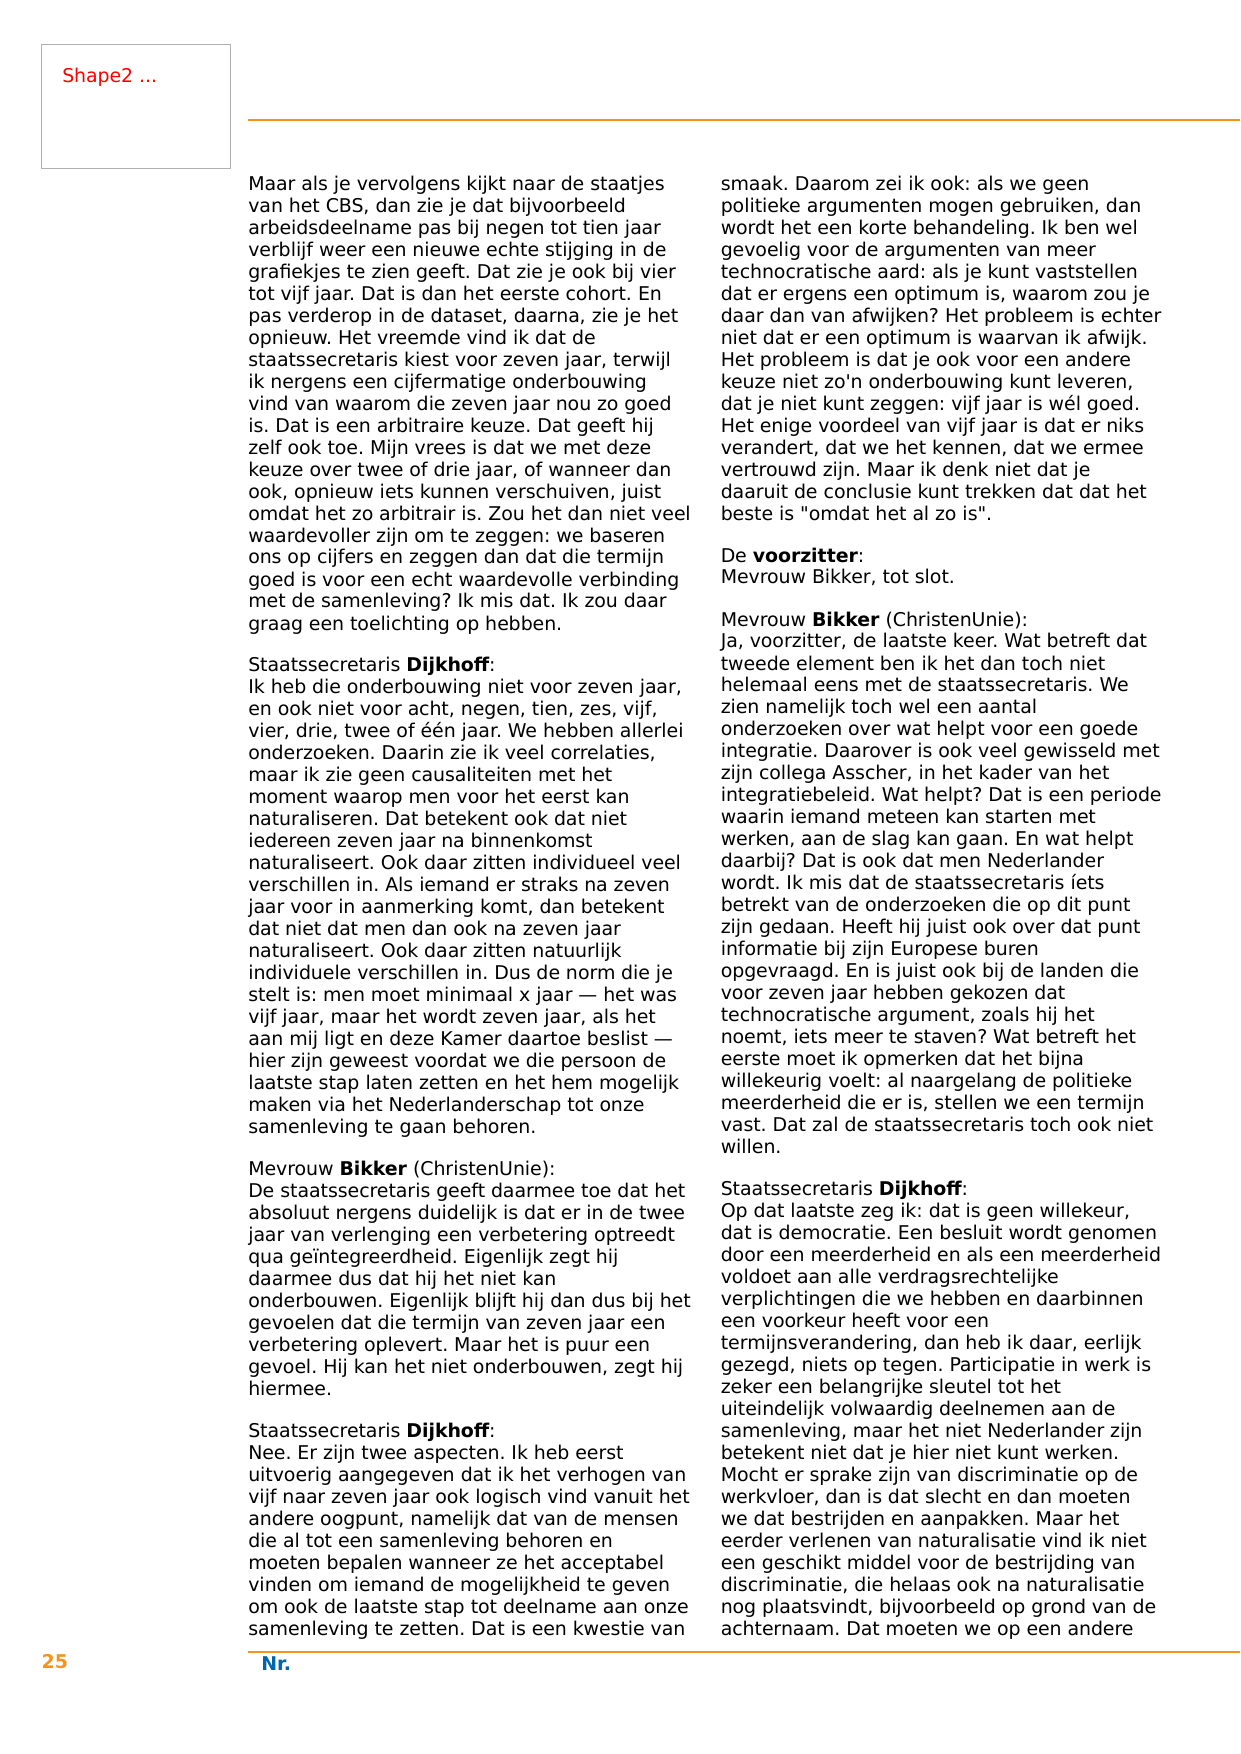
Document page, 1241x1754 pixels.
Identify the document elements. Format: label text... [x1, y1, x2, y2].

text De voorzitter: [721, 544, 1163, 566]
text Mevrouw Bikker, tot slot. [721, 566, 1163, 588]
text Mevrouw Bikker (ChristenUnie): [248, 1158, 691, 1180]
text smaak. Daarom zei ik ook: als we geen politieke argumenten mogen gebruiken, dan wordt het een korte behandeling. Ik ben wel gevoelig voor de argumenten van meer technocratische aard: als je kunt vaststellen dat er ergens een optimum is, waarom zou je daar dan van afwijken? Het probleem is echter niet dat er een optimum is waarvan ik afwijk. Het probleem is dat je ook voor een andere keuze niet zo'n onderbouwing kunt leveren, dat je niet kunt zeggen: vijf jaar is wél goed. Het enige voordeel van vijf jaar is dat er niks verandert, dat we het kennen, dat we ermee vertrouwd zijn. Maar ik denk niet dat je daaruit de conclusie kunt trekken dat dat het beste is "omdat het al zo is". [721, 173, 1163, 524]
text Mevrouw Bikker (ChristenUnie): [721, 608, 1163, 630]
text Staatssecretaris Dijkhoff: [248, 654, 691, 676]
text Nee. Er zijn twee aspecten. Ik heb eerst uitvoerig aangegeven dat ik het verhogen van vijf naar zeven jaar ook logisch vind vanuit het andere oogpunt, namelijk dat van de mensen die al tot een samenleving behoren en moeten bepalen wanneer ze het acceptabel vinden om iemand de mogelijkheid te geven om ook de laatste stap tot deelname aan onze samenleving te zetten. Dat is een kwestie van [248, 1442, 691, 1639]
text Ik heb die onderbouwing niet voor zeven jaar, en ook niet voor acht, negen, tien, zes, vijf, vier, drie, twee of één jaar. We hebben allerlei onderzoeken. Daarin zie ik veel correlaties, maar ik zie geen causaliteiten met het moment waarop men voor het eerst kan naturaliseren. Dat betekent ook dat niet iedereen zeven jaar na binnenkomst naturaliseert. Ook daar zitten individueel veel verschillen in. Als iemand er straks na zeven jaar voor in aanmerking komt, dan betekent dat niet dat men dan ook na zeven jaar naturaliseert. Ook daar zitten natuurlijk individuele verschillen in. Dus de norm die je stelt is: men moet minimaal x jaar — het was vijf jaar, maar het wordt zeven jaar, als het aan mij ligt en deze Kamer daartoe beslist — hier zijn geweest voordat we die persoon de laatste stap laten zetten en het hem mogelijk maken via het Nederlanderschap tot onze samenleving te gaan behoren. [248, 676, 691, 1138]
text Ja, voorzitter, de laatste keer. Wat betreft dat tweede element ben ik het dan toch niet helemaal eens met de staatssecretaris. We zien namelijk toch wel een aantal onderzoeken over wat helpt voor een goede integratie. Daarover is ook veel gewisseld met zijn collega Asscher, in het kader van het integratiebeleid. Wat helpt? Dat is een periode waarin iemand meteen kan starten met werken, aan de slag kan gaan. En wat helpt daarbij? Dat is ook dat men Nederlander wordt. Ik mis dat de staatssecretaris íets betrekt van de onderzoeken die op dit punt zijn gedaan. Heeft hij juist ook over dat punt informatie bij zijn Europese buren opgevraagd. En is juist ook bij de landen die voor zeven jaar hebben gekozen dat technocratische argument, zoals hij het noemt, iets meer te staven? Wat betreft het eerste moet ik opmerken dat het bijna willekeurig voelt: al naargelang de politieke meerderheid die er is, stellen we een termijn vast. Dat zal de staatssecretaris toch ook niet willen. [721, 630, 1163, 1158]
text Staatssecretaris Dijkhoff: [248, 1420, 691, 1442]
text Maar als je vervolgens kijkt naar de staatjes van het CBS, dan zie je dat bijvoorbeeld arbeidsdeelname pas bij negen tot tien jaar verblijf weer een nieuwe echte stijging in de grafiekjes te zien geeft. Dat zie je ook bij vier tot vijf jaar. Dat is dan het eerste cohort. En pas verderop in de dataset, daarna, zie je het opnieuw. Het vreemde vind ik dat de staatssecretaris kiest voor zeven jaar, terwijl ik nergens een cijfermatige onderbouwing vind van waarom die zeven jaar nou zo goed is. Dat is een arbitraire keuze. Dat geeft hij zelf ook toe. Mijn vrees is dat we met deze keuze over twee of drie jaar, of wanneer dan ook, opnieuw iets kunnen verschuiven, juist omdat het zo arbitrair is. Zou het dan niet veel waardevoller zijn om te zeggen: we baseren ons op cijfers en zeggen dan dat die termijn goed is voor een echt waardevolle verbinding met de samenleving? Ik mis dat. Ik zou daar graag een toelichting op hebben. [248, 173, 691, 634]
text Staatssecretaris Dijkhoff: [721, 1178, 1163, 1200]
text Op dat laatste zeg ik: dat is geen willekeur, dat is democratie. Een besluit wordt genomen door een meerderheid en als een meerderheid voldoet aan alle verdragsrechtelijke verplichtingen die we hebben en daarbinnen een voorkeur heeft voor een termijnsverandering, dan heb ik daar, eerlijk gezegd, niets op tegen. Participatie in werk is zeker een belangrijke sleutel tot het uiteindelijk volwaardig deelnemen aan de samenleving, maar het niet Nederlander zijn betekent niet dat je hier niet kunt werken. Mocht er sprake zijn van discriminatie op de werkvloer, dan is dat slecht en dan moeten we dat bestrijden en aanpakken. Maar het eerder verlenen van naturalisatie vind ik niet een geschikt middel voor de bestrijding van discriminatie, die helaas ook na naturalisatie nog plaatsvindt, bijvoorbeeld op grond van de achternaam. Dat moeten we op een andere [721, 1200, 1163, 1639]
text De staatssecretaris geeft daarmee toe dat het absoluut nergens duidelijk is dat er in de twee jaar van verlenging een verbetering optreedt qua geïntegreerdheid. Eigenlijk zegt hij daarmee dus dat hij het niet kan onderbouwen. Eigenlijk blijft hij dan dus bij het gevoelen dat die termijn van zeven jaar een verbetering oplevert. Maar het is puur een gevoel. Hij kan het niet onderbouwen, zegt hij hiermee. [248, 1180, 691, 1400]
